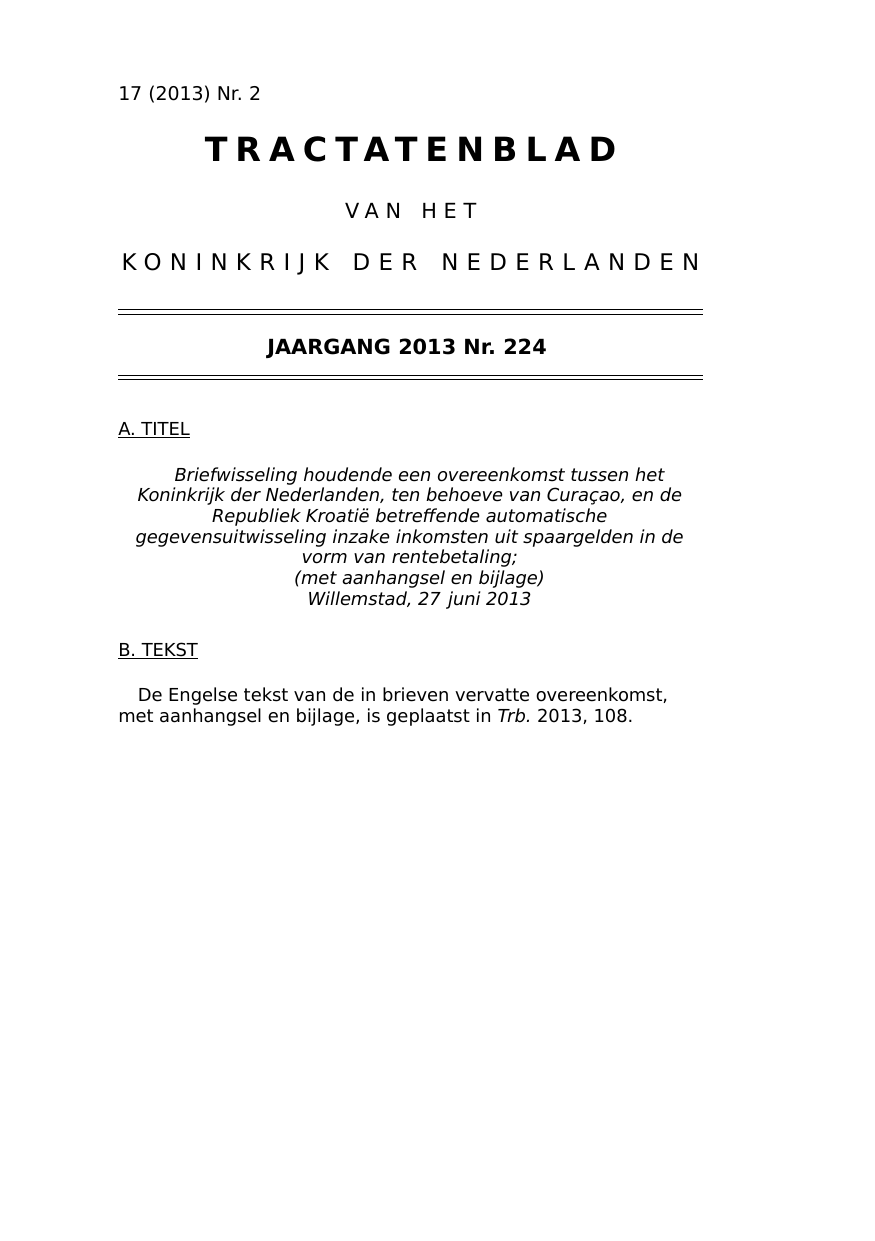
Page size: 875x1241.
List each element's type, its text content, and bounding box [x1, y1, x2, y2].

subtitle A. TITEL [118, 419, 703, 439]
text (met aanhangsel en bijlage) [118, 568, 703, 589]
text Briefwisseling houdende een overeenkomst tussen het Koninkrijk der Nederlanden, ten behoeve van Curaçao, en de Republiek Kroatië betreffende automatische gegevensuitwisseling inzake inkomsten uit spaargelden in de vorm van rentebetaling; [118, 464, 703, 568]
text JAARGANG 2013 Nr. 224 [118, 335, 703, 359]
text VAN HET [118, 199, 703, 223]
text De Engelse tekst van de in brieven vervatte overeenkomst, met aanhangsel en bijlage, is geplaatst in Trb. 2013, 108. [118, 685, 703, 727]
text 17 (2013) Nr. 2 [118, 83, 703, 105]
subtitle B. TEKST [118, 639, 703, 660]
text TRACTATENBLAD [118, 130, 703, 169]
text Willemstad, 27 juni 2013 [118, 589, 703, 609]
text KONINKRIJK DER NEDERLANDEN [118, 249, 703, 276]
